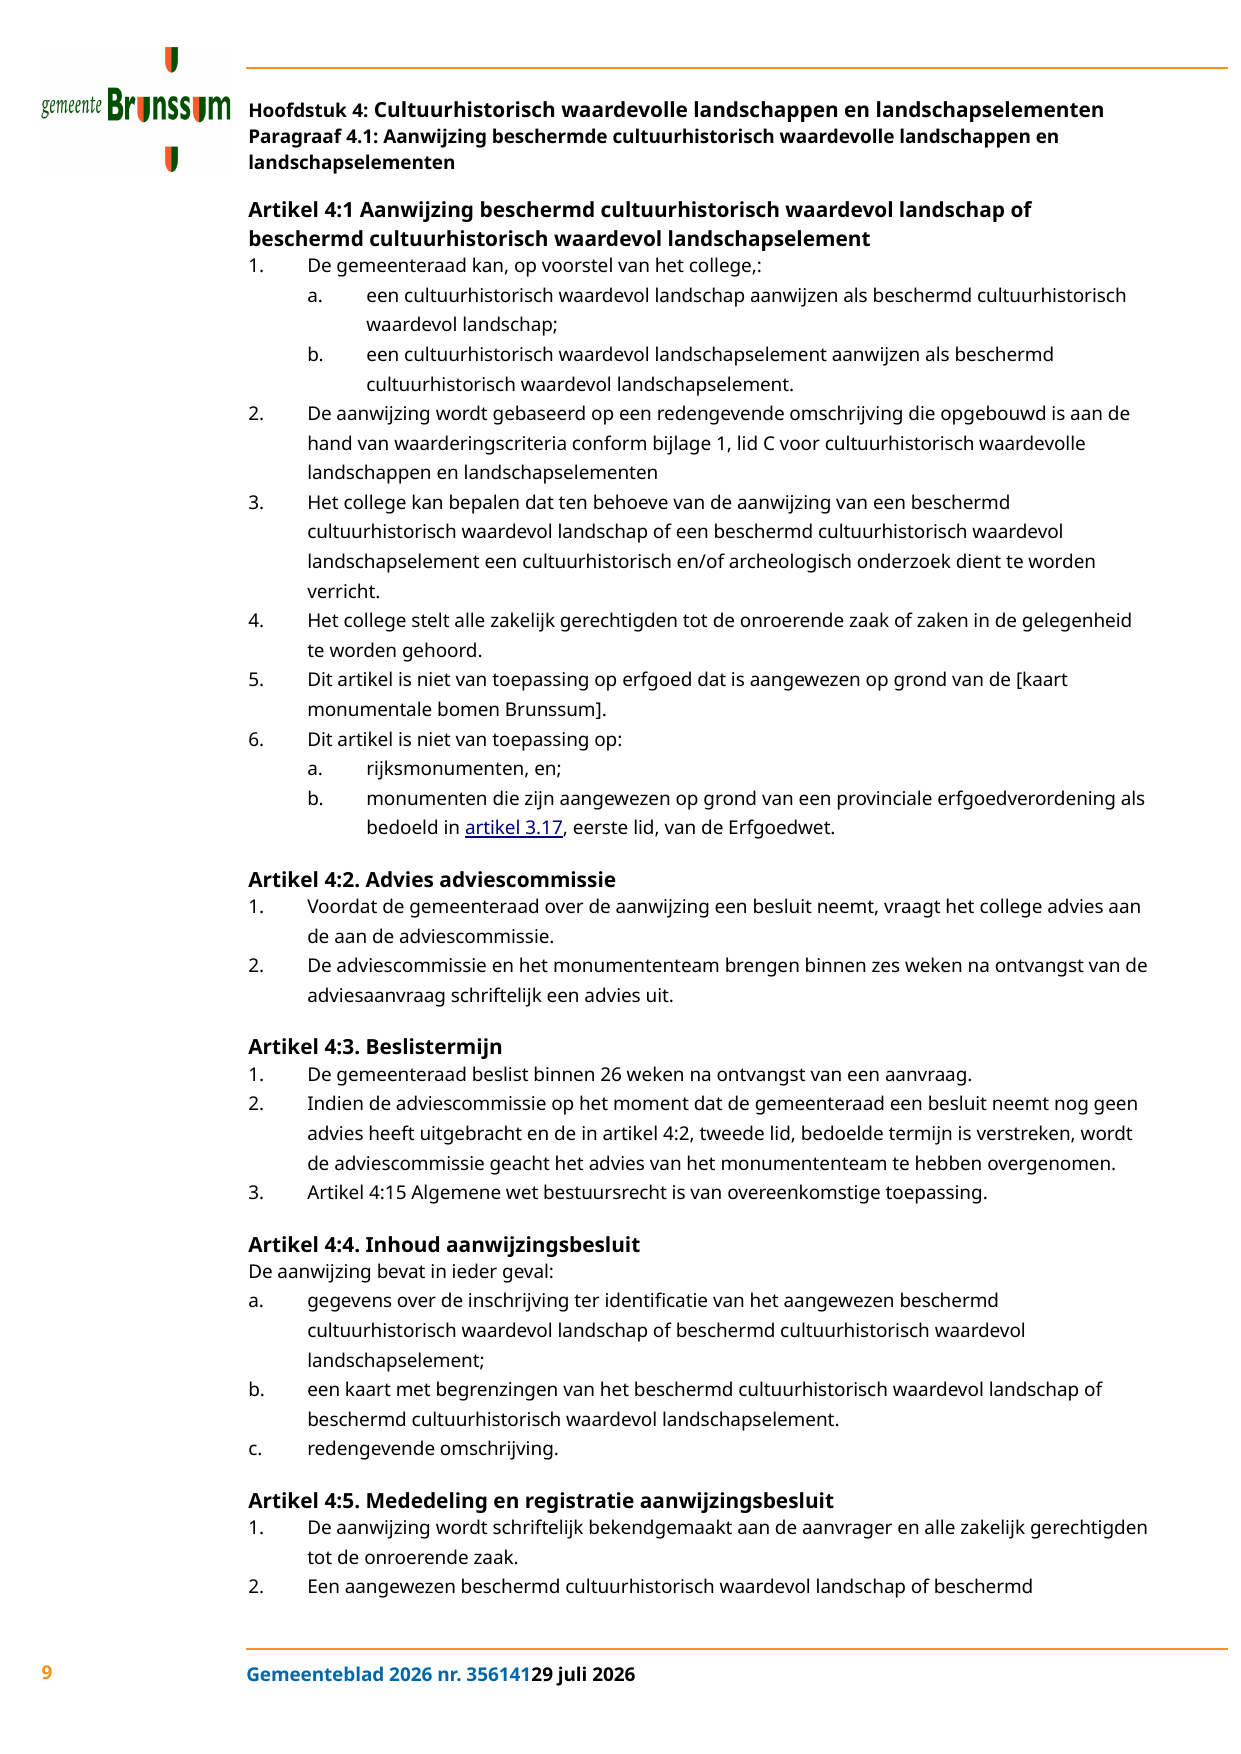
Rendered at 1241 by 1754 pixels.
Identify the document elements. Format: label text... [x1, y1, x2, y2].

text Artikel 4:4. Inhoud aanwijzingsbesluit [248, 1230, 1152, 1258]
list gegevens over de inschrijving ter identificatie van het aangewezen beschermd cultuurhistorisch waardevol landschap of beschermd cultuurhistorisch waardevol landschapselement; [248, 1288, 1152, 1373]
list monumenten die zijn aangewezen op grond van een provinciale erfgoedverordening als bedoeld in artikel 3.17, eerste lid, van de Erfgoedwet. [307, 785, 1152, 840]
list De aanwijzing wordt gebaseerd op een redengevende omschrijving die opgebouwd is aan de hand van waarderingscriteria conform bijlage 1, lid C voor cultuurhistorisch waardevolle landschappen en landschapselementen [248, 400, 1152, 485]
list een kaart met begrenzingen van het beschermd cultuurhistorisch waardevol landschap of beschermd cultuurhistorisch waardevol landschapselement. [248, 1376, 1152, 1432]
picture [41, 47, 231, 172]
text Artikel 4:5. Mededeling en registratie aanwijzingsbesluit [248, 1486, 1152, 1514]
list Voordat de gemeenteraad over de aanwijzing een besluit neemt, vraagt het college advies aan de aan de adviescommissie. [248, 893, 1152, 949]
list Een aangewezen beschermd cultuurhistorisch waardevol landschap of beschermd [248, 1574, 1152, 1599]
list Het college stelt alle zakelijk gerechtigden tot de onroerende zaak of zaken in de gelegenheid te worden gehoord. [248, 607, 1152, 663]
list De adviescommissie en het monumententeam brengen binnen zes weken na ontvangst van de adviesaanvraag schriftelijk een advies uit. [248, 952, 1152, 1008]
list redengevende omschrijving. [248, 1436, 1152, 1461]
text Paragraaf 4.1: Aanwijzing beschermde cultuurhistorisch waardevolle landschappen en landschapselementen [248, 123, 1152, 175]
list Dit artikel is niet van toepassing op: [248, 726, 1152, 751]
list Het college kan bepalen dat ten behoeve van de aanwijzing van een beschermd cultuurhistorisch waardevol landschap of een beschermd cultuurhistorisch waardevol landschapselement een cultuurhistorisch en/of archeologisch onderzoek dient te worden verricht. [248, 489, 1152, 603]
list rijksmonumenten, en; [307, 755, 1152, 781]
text Hoofdstuk 4: Cultuurhistorisch waardevolle landschappen en landschapselementen [248, 95, 1152, 123]
text De aanwijzing bevat in ieder geval: [248, 1258, 1152, 1284]
list Dit artikel is niet van toepassing op erfgoed dat is aangewezen op grond van de [kaart monumentale bomen Brunssum]. [248, 667, 1152, 722]
text Artikel 4:2. Advies adviescommissie [248, 865, 1152, 893]
text Artikel 4:1 Aanwijzing beschermd cultuurhistorisch waardevol landschap of beschermd cultuurhistorisch waardevol landschapselement [248, 196, 1152, 252]
list De aanwijzing wordt schriftelijk bekendgemaakt aan de aanvrager en alle zakelijk gerechtigden tot de onroerende zaak. [248, 1514, 1152, 1570]
list Indien de adviescommissie op het moment dat de gemeenteraad een besluit neemt nog geen advies heeft uitgebracht en de in artikel 4:2, tweede lid, bedoelde termijn is verstreken, wordt de adviescommissie geacht het advies van het monumententeam te hebben overgenomen. [248, 1091, 1152, 1175]
list een cultuurhistorisch waardevol landschapselement aanwijzen als beschermd cultuurhistorisch waardevol landschapselement. [307, 341, 1152, 396]
text Artikel 4:3. Beslistermijn [248, 1032, 1152, 1061]
list De gemeenteraad kan, op voorstel van het college,: [248, 252, 1152, 278]
list De gemeenteraad beslist binnen 26 weken na ontvangst van een aanvraag. [248, 1061, 1152, 1087]
list een cultuurhistorisch waardevol landschap aanwijzen als beschermd cultuurhistorisch waardevol landschap; [307, 282, 1152, 337]
list Artikel 4:15 Algemene wet bestuursrecht is van overeenkomstige toepassing. [248, 1179, 1152, 1205]
